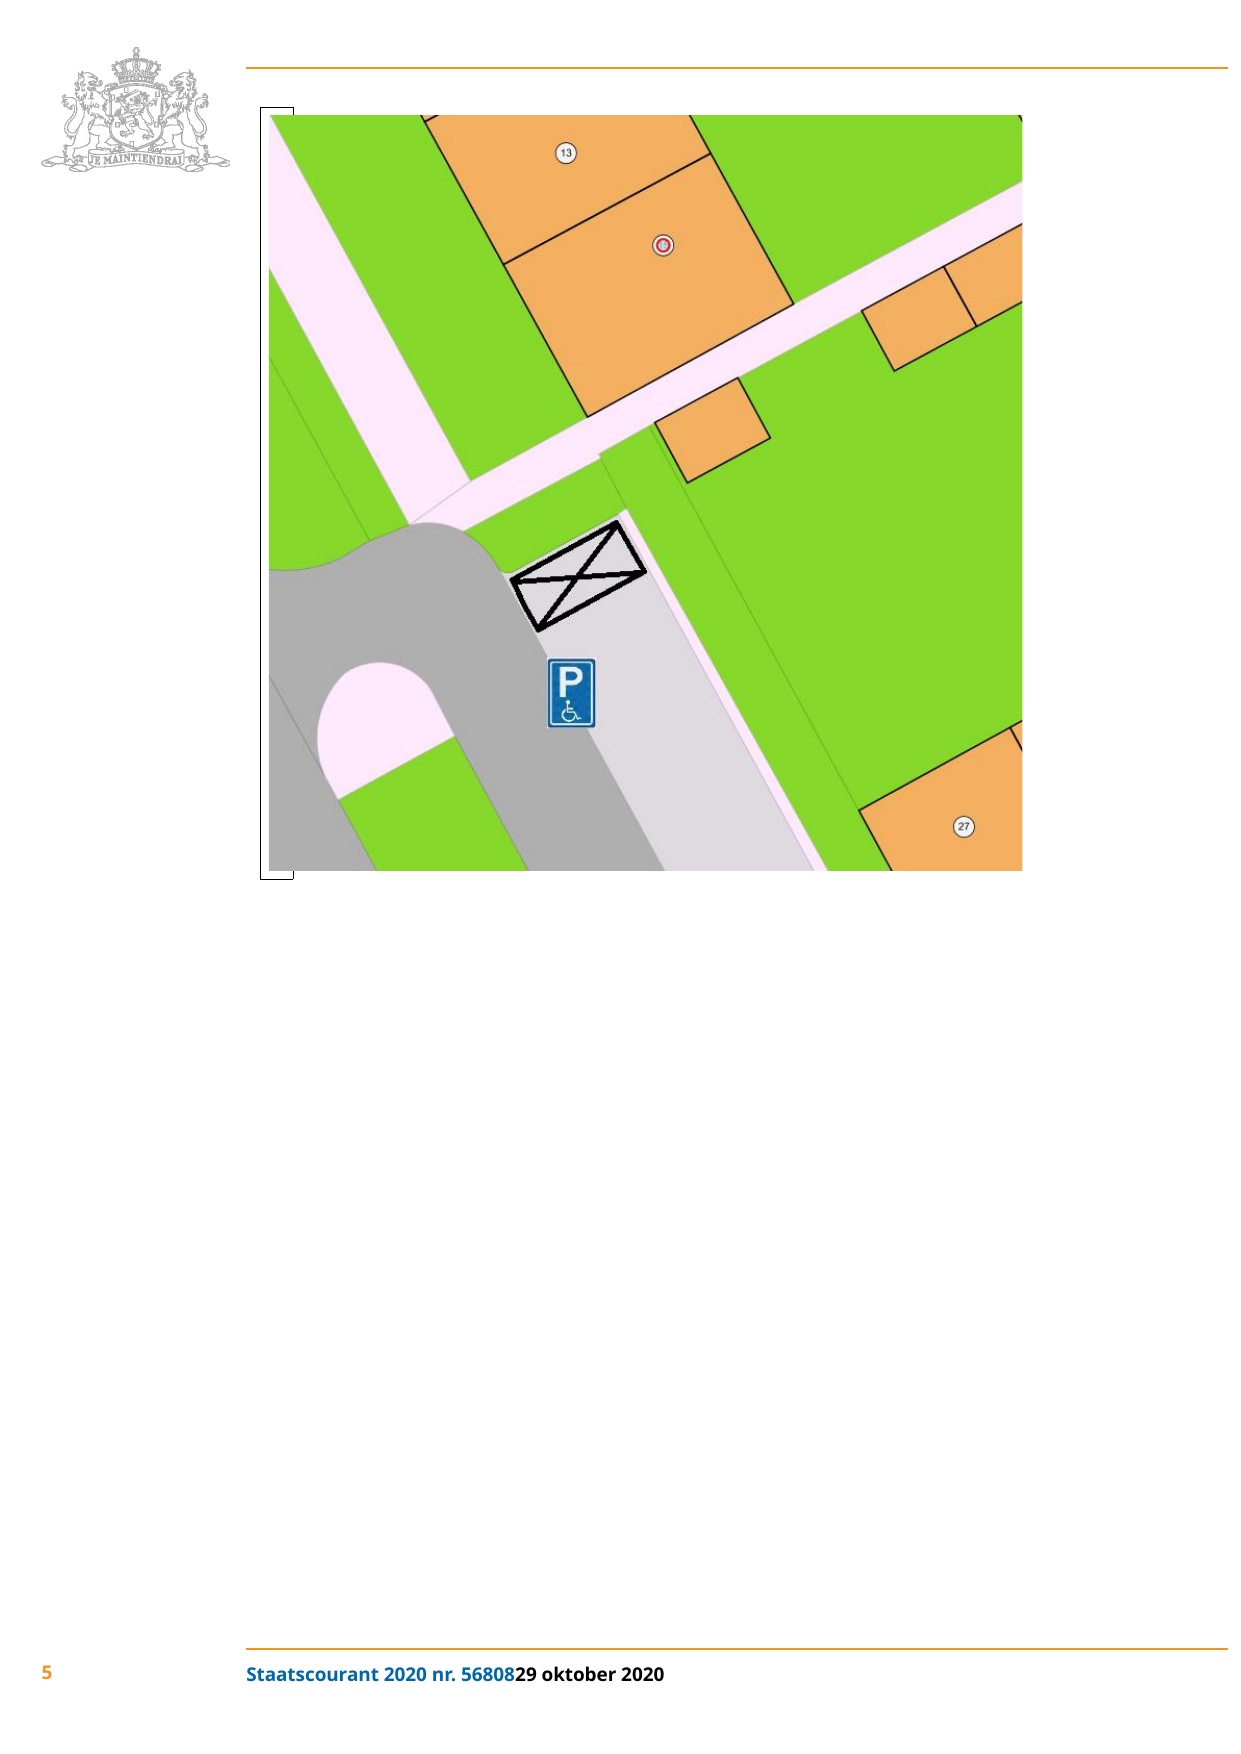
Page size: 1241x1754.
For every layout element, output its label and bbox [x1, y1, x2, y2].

picture [41, 47, 231, 172]
picture [268, 115, 1023, 871]
